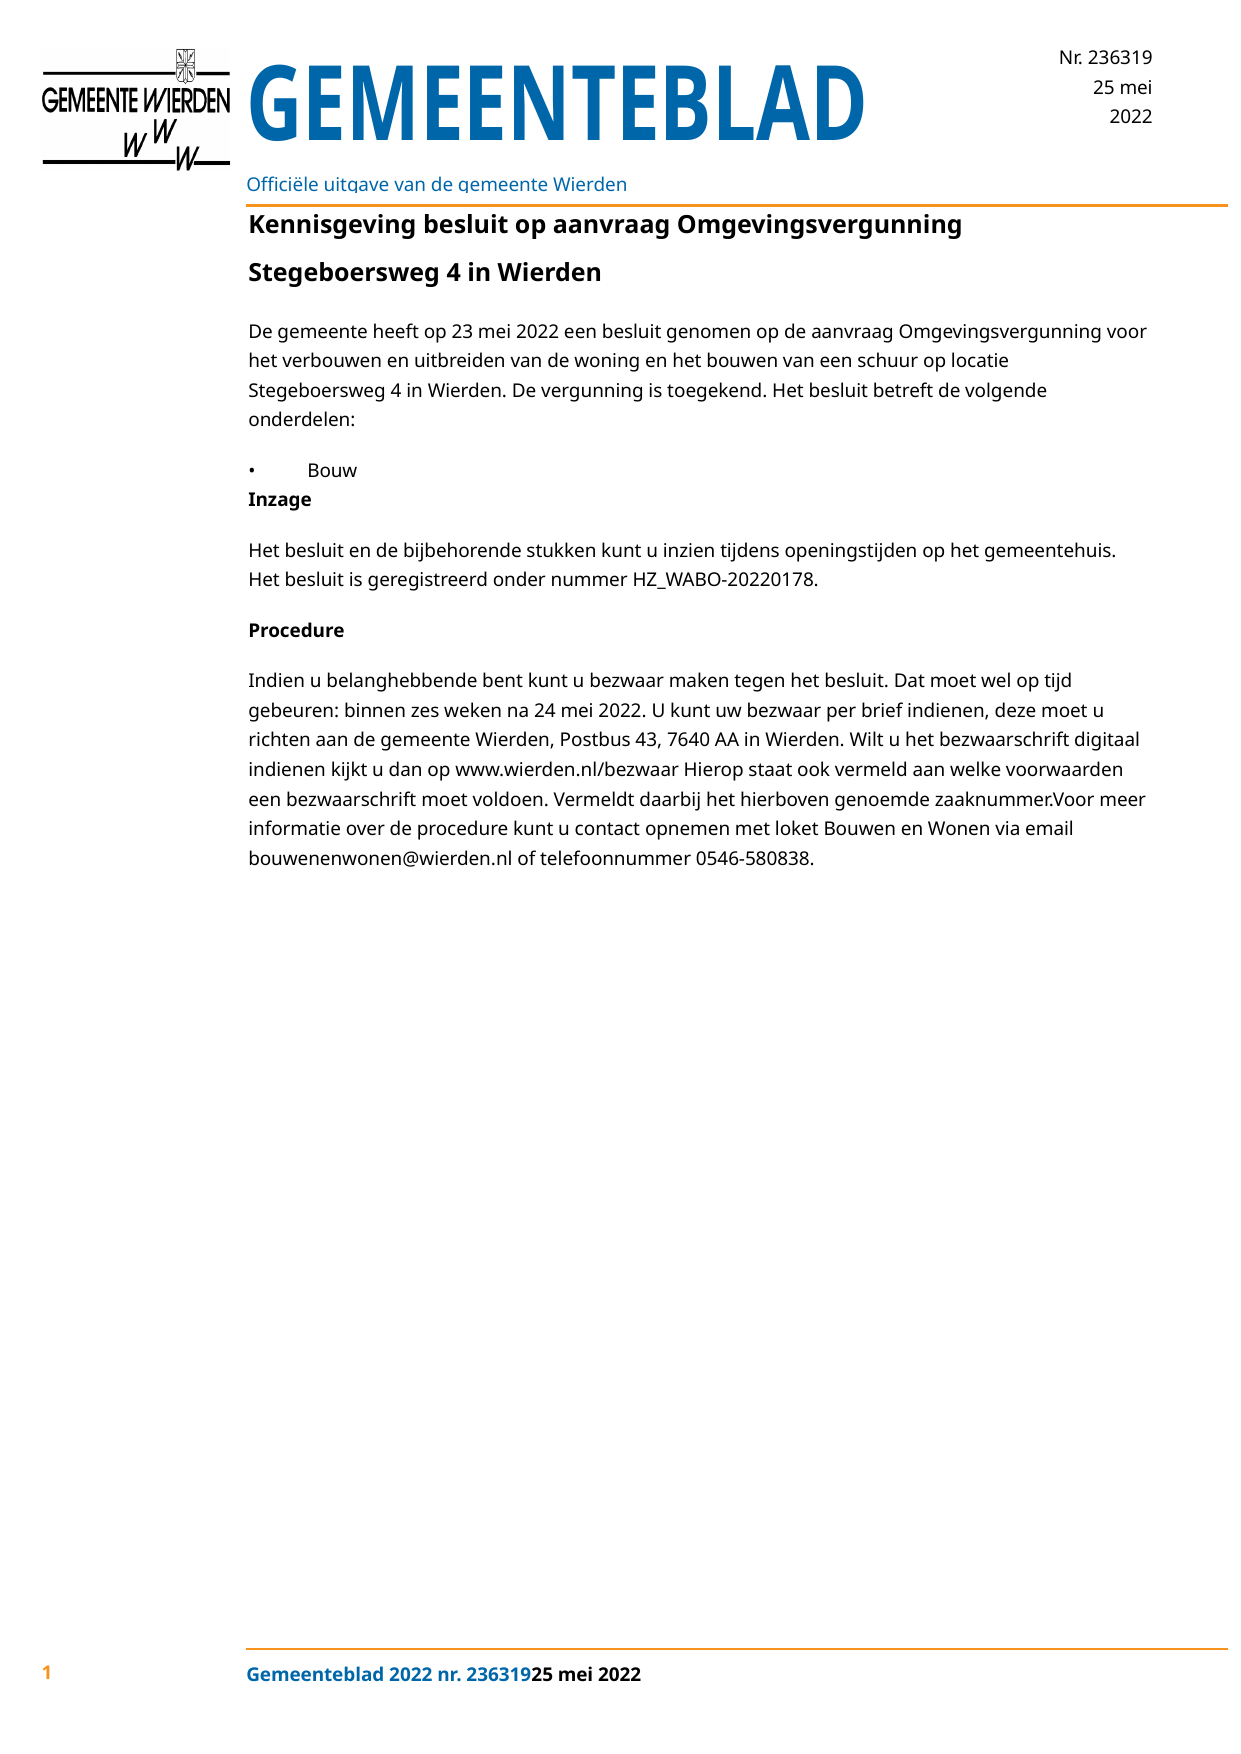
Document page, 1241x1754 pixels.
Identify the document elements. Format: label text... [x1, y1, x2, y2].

list Bouw [248, 457, 1152, 483]
text Inzage [248, 487, 1152, 512]
picture [41, 47, 231, 172]
text Kennisgeving besluit op aanvraag Omgevingsvergunning Stegeboersweg 4 in Wierden [248, 207, 1152, 288]
text Het besluit en de bijbehorende stukken kunt u inzien tijdens openingstijden op het gemeentehuis. Het besluit is geregistreerd onder nummer HZ_WABO-20220178. [248, 537, 1152, 592]
text De gemeente heeft op 23 mei 2022 een besluit genomen op de aanvraag Omgevingsvergunning voor het verbouwen en uitbreiden van de woning en het bouwen van een schuur op locatie Stegeboersweg 4 in Wierden. De vergunning is toegekend. Het besluit betreft de volgende onderdelen: [248, 318, 1152, 432]
text Indien u belanghebbende bent kunt u bezwaar maken tegen het besluit. Dat moet wel op tijd gebeuren: binnen zes weken na 24 mei 2022. U kunt uw bezwaar per brief indienen, deze moet u richten aan de gemeente Wierden, Postbus 43, 7640 AA in Wierden. Wilt u het bezwaarschrift digitaal indienen kijkt u dan op www.wierden.nl/bezwaar Hierop staat ook vermeld aan welke voorwaarden een bezwaarschrift moet voldoen. Vermeldt daarbij het hierboven genoemde zaaknummer.Voor meer informatie over de procedure kunt u contact opnemen met loket Bouwen en Wonen via email bouwenenwonen@wierden.nl of telefoonnummer 0546-580838. [248, 667, 1152, 871]
text Procedure [248, 617, 1152, 643]
